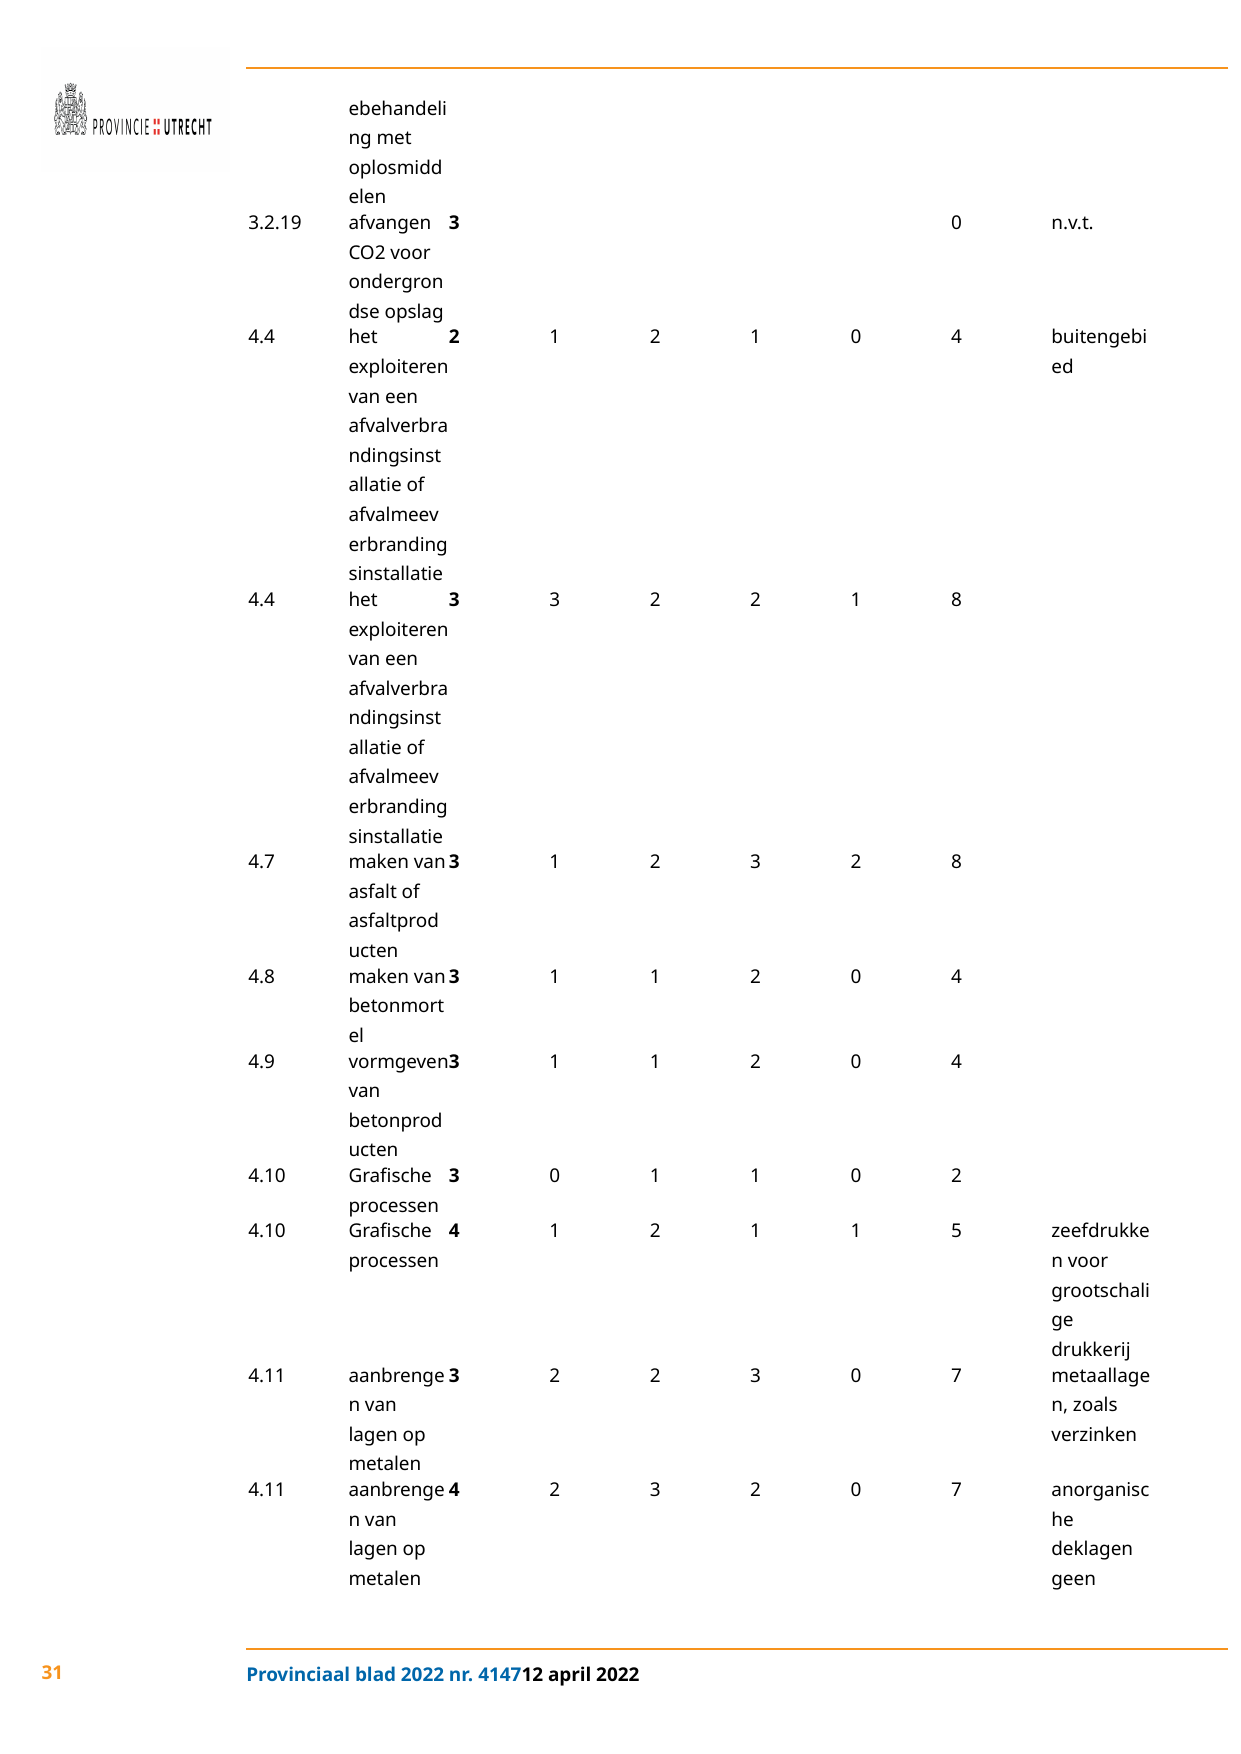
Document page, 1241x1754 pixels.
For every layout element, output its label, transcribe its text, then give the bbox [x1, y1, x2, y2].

table_cell 2 [549, 1362, 649, 1476]
table_cell 4.10 [248, 1163, 348, 1218]
table_cell 7 [951, 1362, 1051, 1476]
table_cell [750, 95, 850, 209]
table_cell 3 [650, 1476, 750, 1591]
table_cell 1 [549, 963, 649, 1048]
table_cell 1 [549, 1218, 649, 1362]
table_cell 8 [951, 849, 1051, 963]
table_cell [650, 95, 750, 209]
table_cell 1 [750, 324, 850, 586]
table_cell 4 [951, 324, 1051, 586]
table_cell 1 [549, 324, 649, 586]
table_cell zeefdrukken voor grootschalige drukkerij [1051, 1218, 1152, 1362]
table_cell n.v.t. [1051, 209, 1152, 324]
table_cell [850, 209, 951, 324]
table_cell 4.8 [248, 963, 348, 1048]
table_cell maken van asfalt of asfaltproducten [348, 849, 449, 963]
table_cell 0 [850, 1163, 951, 1218]
table_cell 0 [850, 324, 951, 586]
table_cell 4.7 [248, 849, 348, 963]
table_cell 1 [650, 963, 750, 1048]
table_cell 3 [449, 963, 549, 1048]
table_cell 0 [549, 1163, 649, 1218]
picture [41, 47, 231, 172]
table_cell vormgeven van betonproducten [348, 1048, 449, 1162]
table_cell 4.4 [248, 324, 348, 586]
table_cell 3 [449, 1048, 549, 1162]
table_cell 3 [750, 849, 850, 963]
table_cell buitengebied [1051, 324, 1152, 586]
table_cell [549, 209, 649, 324]
table_cell [1051, 849, 1152, 963]
table_cell 2 [650, 849, 750, 963]
table_cell aanbrengen van lagen op metalen [348, 1476, 449, 1591]
table_cell [1051, 586, 1152, 848]
table_cell 3.2.19 [248, 209, 348, 324]
table_cell [750, 209, 850, 324]
table_cell 0 [850, 1476, 951, 1591]
table_cell 1 [750, 1218, 850, 1362]
table_cell aanbrengen van lagen op metalen [348, 1362, 449, 1476]
table_cell [1051, 95, 1152, 209]
table_cell 2 [850, 849, 951, 963]
table_cell 2 [951, 1163, 1051, 1218]
table_cell [549, 95, 649, 209]
table_cell 8 [951, 586, 1051, 848]
table_cell 3 [549, 586, 649, 848]
table_cell metaallagen, zoals verzinken [1051, 1362, 1152, 1476]
table_cell 2 [750, 1476, 850, 1591]
table_cell 7 [951, 1476, 1051, 1591]
table_cell 3 [449, 849, 549, 963]
table_cell [248, 95, 348, 209]
table_cell 0 [850, 963, 951, 1048]
table_cell 2 [449, 324, 549, 586]
table_cell 4.11 [248, 1362, 348, 1476]
table_cell 3 [449, 1163, 549, 1218]
table_cell 2 [750, 586, 850, 848]
table_cell afvangen CO2 voor ondergrondse opslag [348, 209, 449, 324]
table_cell ebehandeling met oplosmiddelen [348, 95, 449, 209]
table_cell 4 [951, 1048, 1051, 1162]
table_cell maken van betonmortel [348, 963, 449, 1048]
table_cell 1 [650, 1048, 750, 1162]
table_cell 4.11 [248, 1476, 348, 1591]
table_cell het exploiteren van een afvalverbrandingsinstallatie of afvalmeeverbrandingsinstallatie [348, 586, 449, 848]
table_cell 1 [549, 1048, 649, 1162]
table_cell 1 [650, 1163, 750, 1218]
table_cell 2 [549, 1476, 649, 1591]
table_cell 4.4 [248, 586, 348, 848]
table_cell [650, 209, 750, 324]
table_cell [850, 95, 951, 209]
table_cell 2 [650, 586, 750, 848]
table_cell 4.9 [248, 1048, 348, 1162]
table_cell 3 [449, 1362, 549, 1476]
table_cell [449, 95, 549, 209]
table_cell 2 [650, 1362, 750, 1476]
table_cell [1051, 1163, 1152, 1218]
table_cell 4 [449, 1476, 549, 1591]
table_cell 2 [750, 963, 850, 1048]
table_cell 0 [850, 1048, 951, 1162]
table_cell [1051, 963, 1152, 1048]
table_cell 2 [650, 324, 750, 586]
table_cell 3 [750, 1362, 850, 1476]
table_cell 0 [850, 1362, 951, 1476]
table_cell het exploiteren van een afvalverbrandingsinstallatie of afvalmeeverbrandingsinstallatie [348, 324, 449, 586]
table_cell 3 [449, 209, 549, 324]
table_cell 5 [951, 1218, 1051, 1362]
table_cell 1 [850, 1218, 951, 1362]
table_cell 2 [750, 1048, 850, 1162]
table_cell 3 [449, 586, 549, 848]
table_cell 2 [650, 1218, 750, 1362]
table_cell Grafische processen [348, 1163, 449, 1218]
table_cell 1 [750, 1163, 850, 1218]
table_cell Grafische processen [348, 1218, 449, 1362]
table_cell [1051, 1048, 1152, 1162]
table_cell 4.10 [248, 1218, 348, 1362]
table_cell 4 [449, 1218, 549, 1362]
table_cell 0 [951, 209, 1051, 324]
table_cell 1 [850, 586, 951, 848]
table_cell anorganische deklagen geen [1051, 1476, 1152, 1591]
table_cell 1 [549, 849, 649, 963]
table_cell [951, 95, 1051, 209]
table_cell 4 [951, 963, 1051, 1048]
